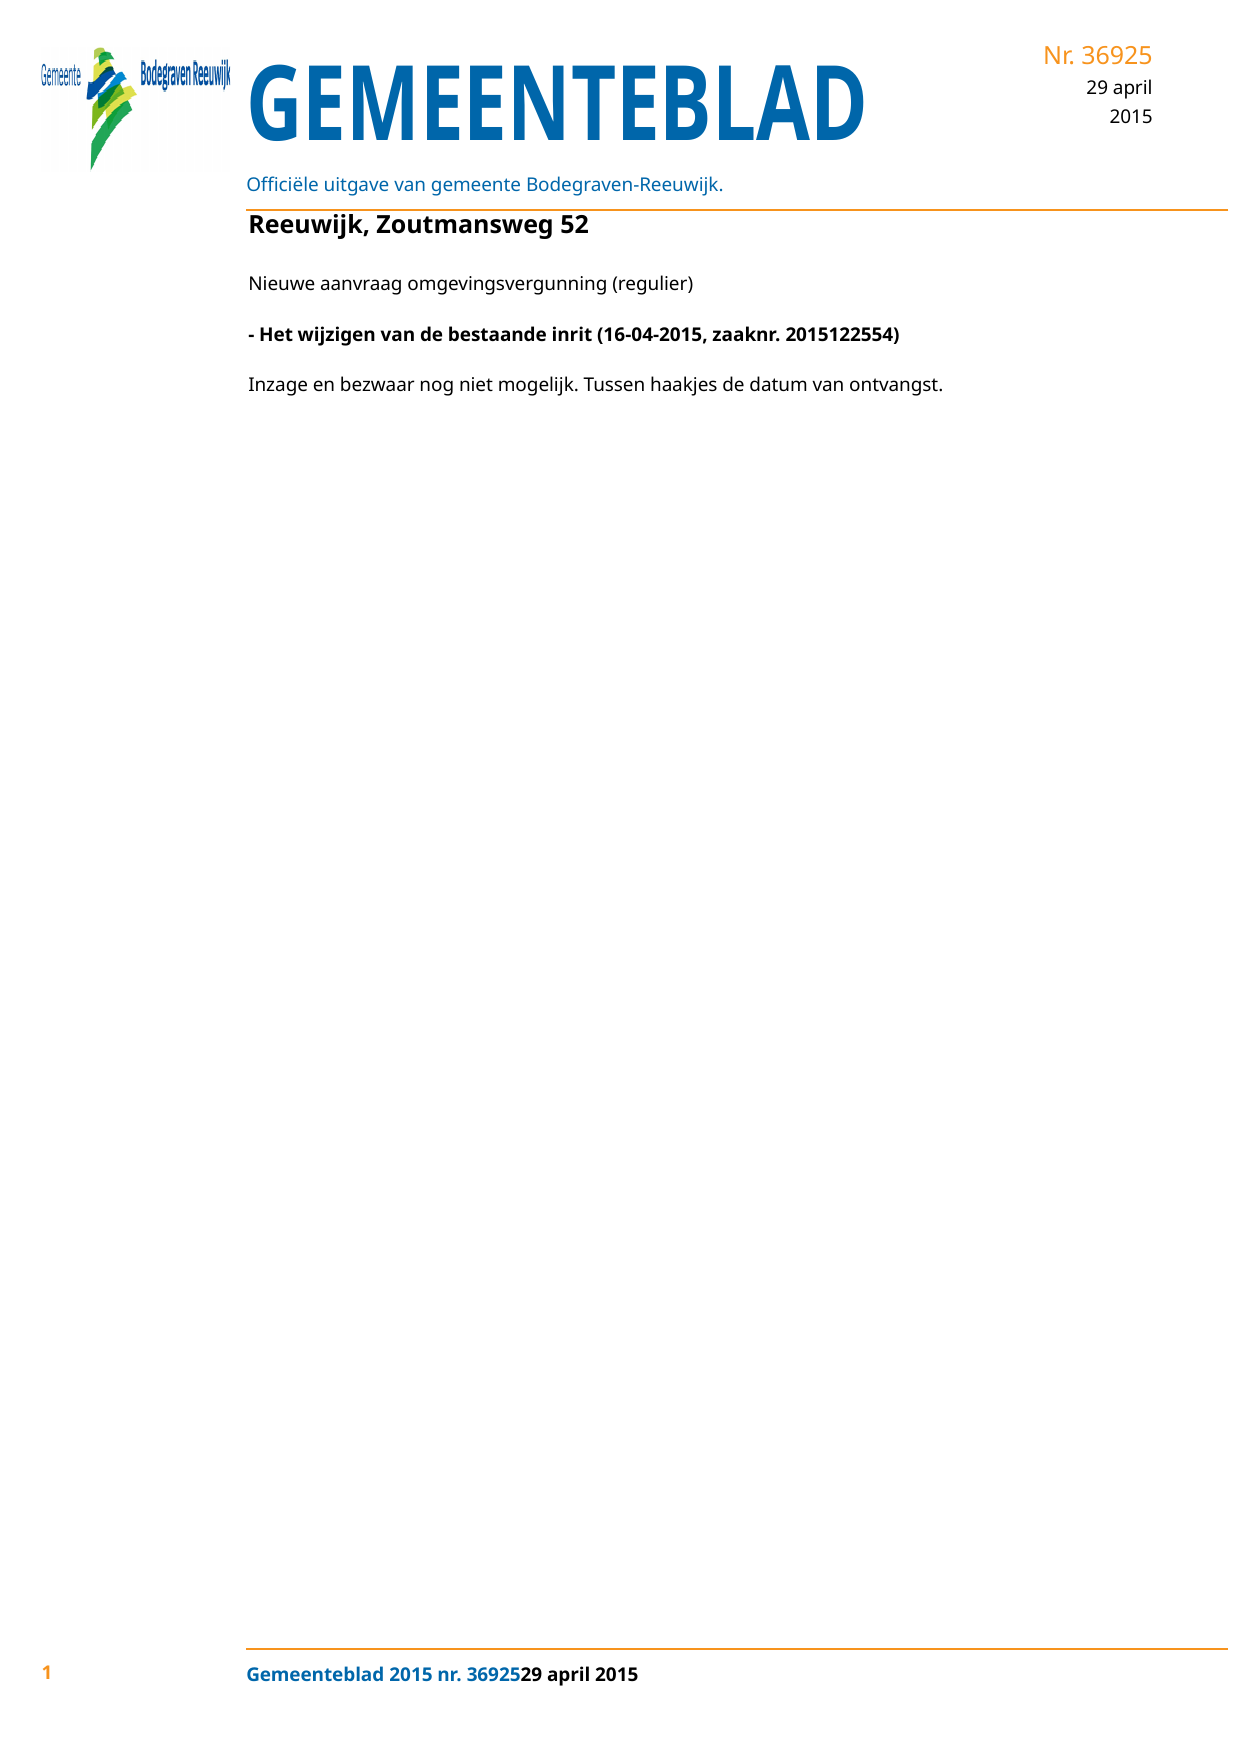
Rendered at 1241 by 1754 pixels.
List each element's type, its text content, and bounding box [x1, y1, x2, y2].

text Inzage en bezwaar nog niet mogelijk. Tussen haakjes de datum van ontvangst. [248, 371, 1152, 397]
text - Het wijzigen van de bestaande inrit (16‑04‑2015, zaaknr. 2015122554) [248, 321, 1152, 346]
picture [41, 47, 231, 172]
text Nieuwe aanvraag omgevingsvergunning (regulier) [248, 270, 1152, 296]
text Reeuwijk, Zoutmansweg 52 [248, 211, 1152, 241]
